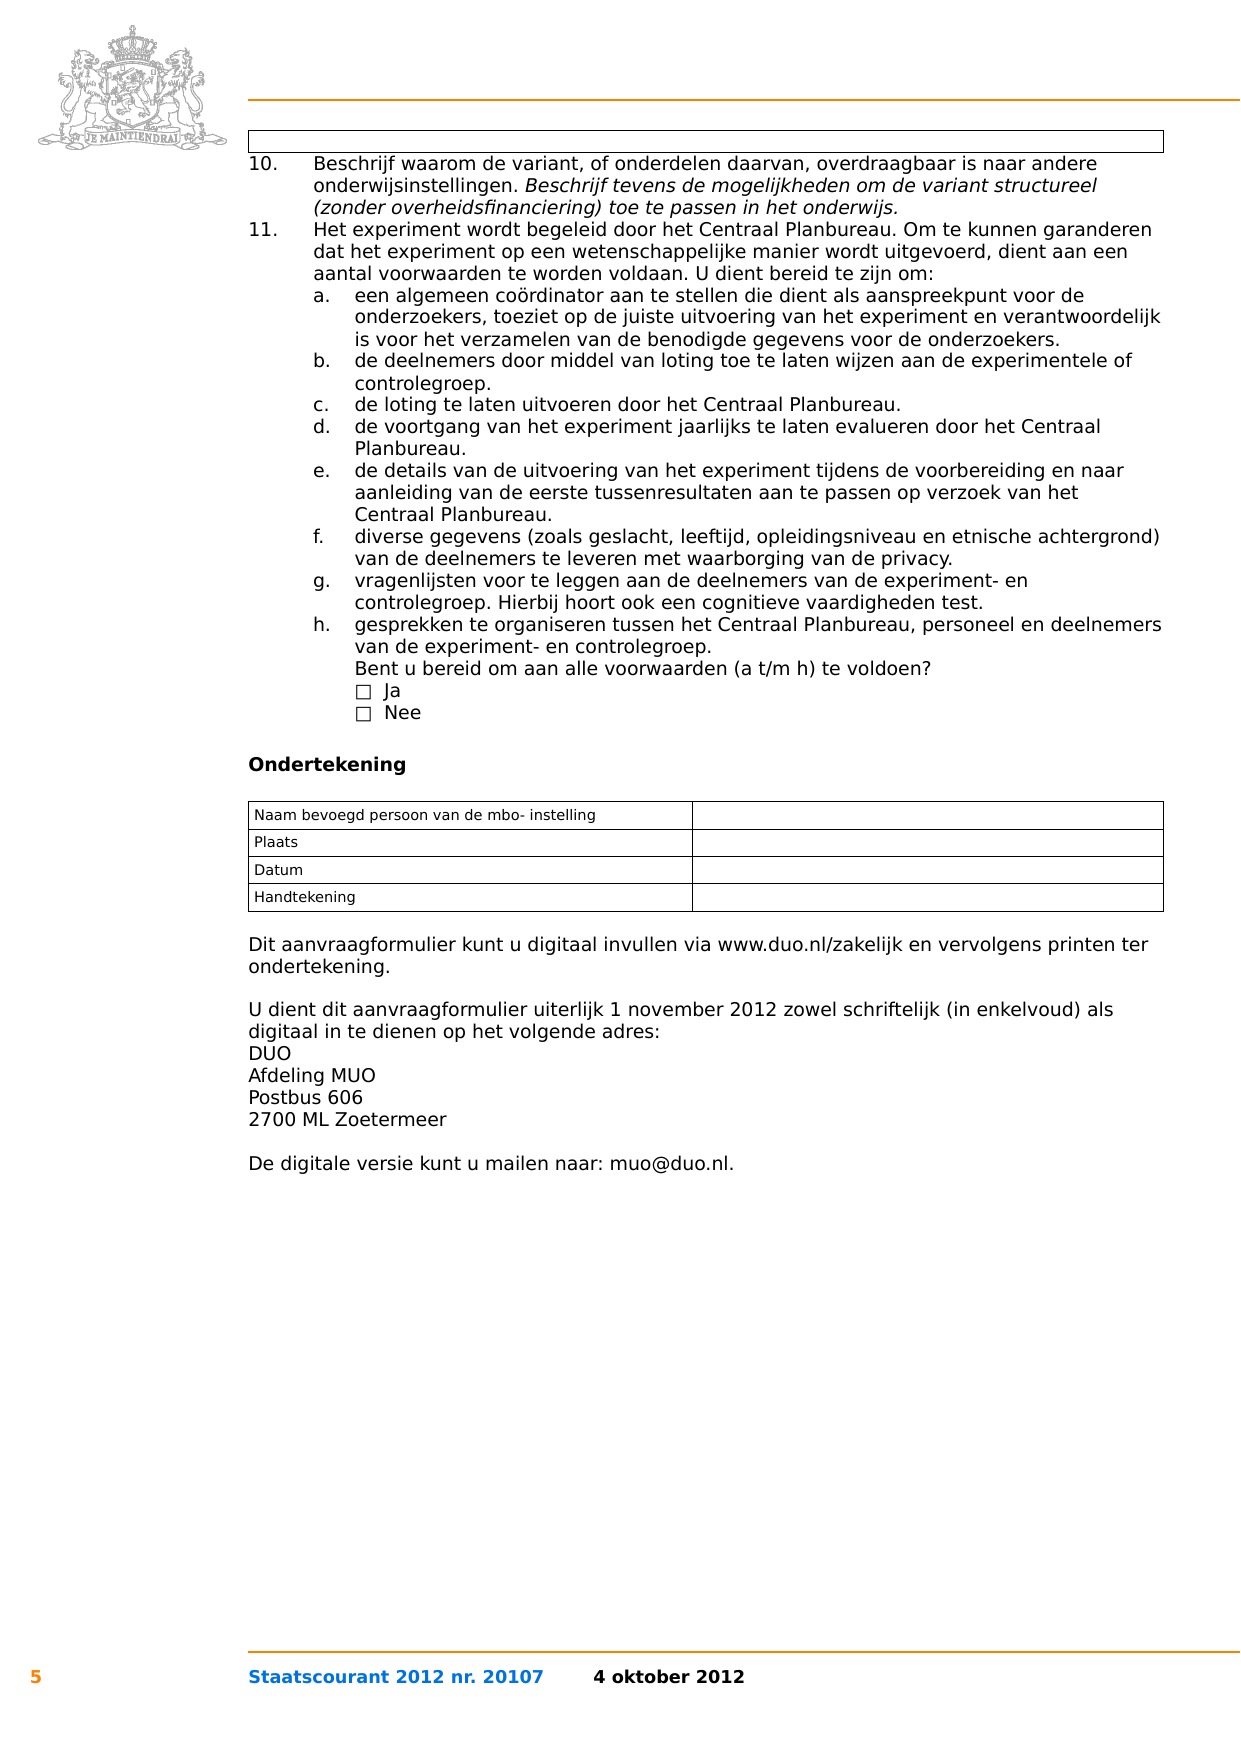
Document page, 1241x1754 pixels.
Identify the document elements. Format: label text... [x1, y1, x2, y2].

text Dit aanvraagformulier kunt u digitaal invullen via www.duo.nl/zakelijk en vervolgens printen ter ondertekening. [248, 933, 1163, 977]
text 2700 ML Zoetermeer [248, 1109, 1163, 1131]
text h. gesprekken te organiseren tussen het Centraal Planbureau, personeel en deelnemers van de experiment- en controlegroep. [313, 614, 1163, 658]
text De digitale versie kunt u mailen naar: muo@duo.nl. [248, 1153, 1163, 1175]
text □ Nee [354, 702, 1163, 724]
text Bent u bereid om aan alle voorwaarden (a t/m h) te voldoen? [354, 658, 1163, 680]
text □ Ja [354, 680, 1163, 702]
text Afdeling MUO [248, 1065, 1163, 1087]
text c. de loting te laten uitvoeren door het Centraal Planbureau. [313, 394, 1163, 416]
text a. een algemeen coördinator aan te stellen die dient als aanspreekpunt voor de onderzoekers, toeziet op de juiste uitvoering van het experiment en verantwoordelijk is voor het verzamelen van de benodigde gegevens voor de onderzoekers. [313, 284, 1163, 350]
text U dient dit aanvraagformulier uiterlijk 1 november 2012 zowel schriftelijk (in enkelvoud) als digitaal in te dienen op het volgende adres: [248, 999, 1163, 1043]
table_cell Handtekening [249, 884, 692, 911]
text f. diverse gegevens (zoals geslacht, leeftijd, opleidingsniveau en etnische achtergrond) van de deelnemers te leveren met waarborging van de privacy. [313, 526, 1163, 570]
subtitle Ondertekening [248, 754, 1163, 776]
table_header Naam bevoegd persoon van de mbo- instelling [249, 802, 692, 828]
table_cell [693, 857, 1163, 883]
table_cell [693, 884, 1163, 911]
table_cell [249, 131, 1163, 152]
text DUO [248, 1043, 1163, 1065]
text 10. Beschrijf waarom de variant, of onderdelen daarvan, overdraagbaar is naar andere onderwijsinstellingen. Beschrijf tevens de mogelijkheden om de variant structureel (zonder overheidsfinanciering) toe te passen in het onderwijs. [248, 153, 1163, 218]
text Postbus 606 [248, 1087, 1163, 1109]
table_header [693, 802, 1163, 828]
text 11. Het experiment wordt begeleid door het Centraal Planbureau. Om te kunnen garanderen dat het experiment op een wetenschappelijke manier wordt uitgevoerd, dient aan een aantal voorwaarden te worden voldaan. U dient bereid te zijn om: [248, 218, 1163, 284]
picture [38, 25, 227, 150]
text e. de details van de uitvoering van het experiment tijdens de voorbereiding en naar aanleiding van de eerste tussenresultaten aan te passen op verzoek van het Centraal Planbureau. [313, 460, 1163, 526]
text b. de deelnemers door middel van loting toe te laten wijzen aan de experimentele of controlegroep. [313, 350, 1163, 394]
table_cell [693, 830, 1163, 856]
table_cell Datum [249, 857, 692, 883]
text g. vragenlijsten voor te leggen aan de deelnemers van de experiment- en controlegroep. Hierbij hoort ook een cognitieve vaardigheden test. [313, 570, 1163, 614]
table_cell Plaats [249, 830, 692, 856]
text d. de voortgang van het experiment jaarlijks te laten evalueren door het Centraal Planbureau. [313, 416, 1163, 460]
